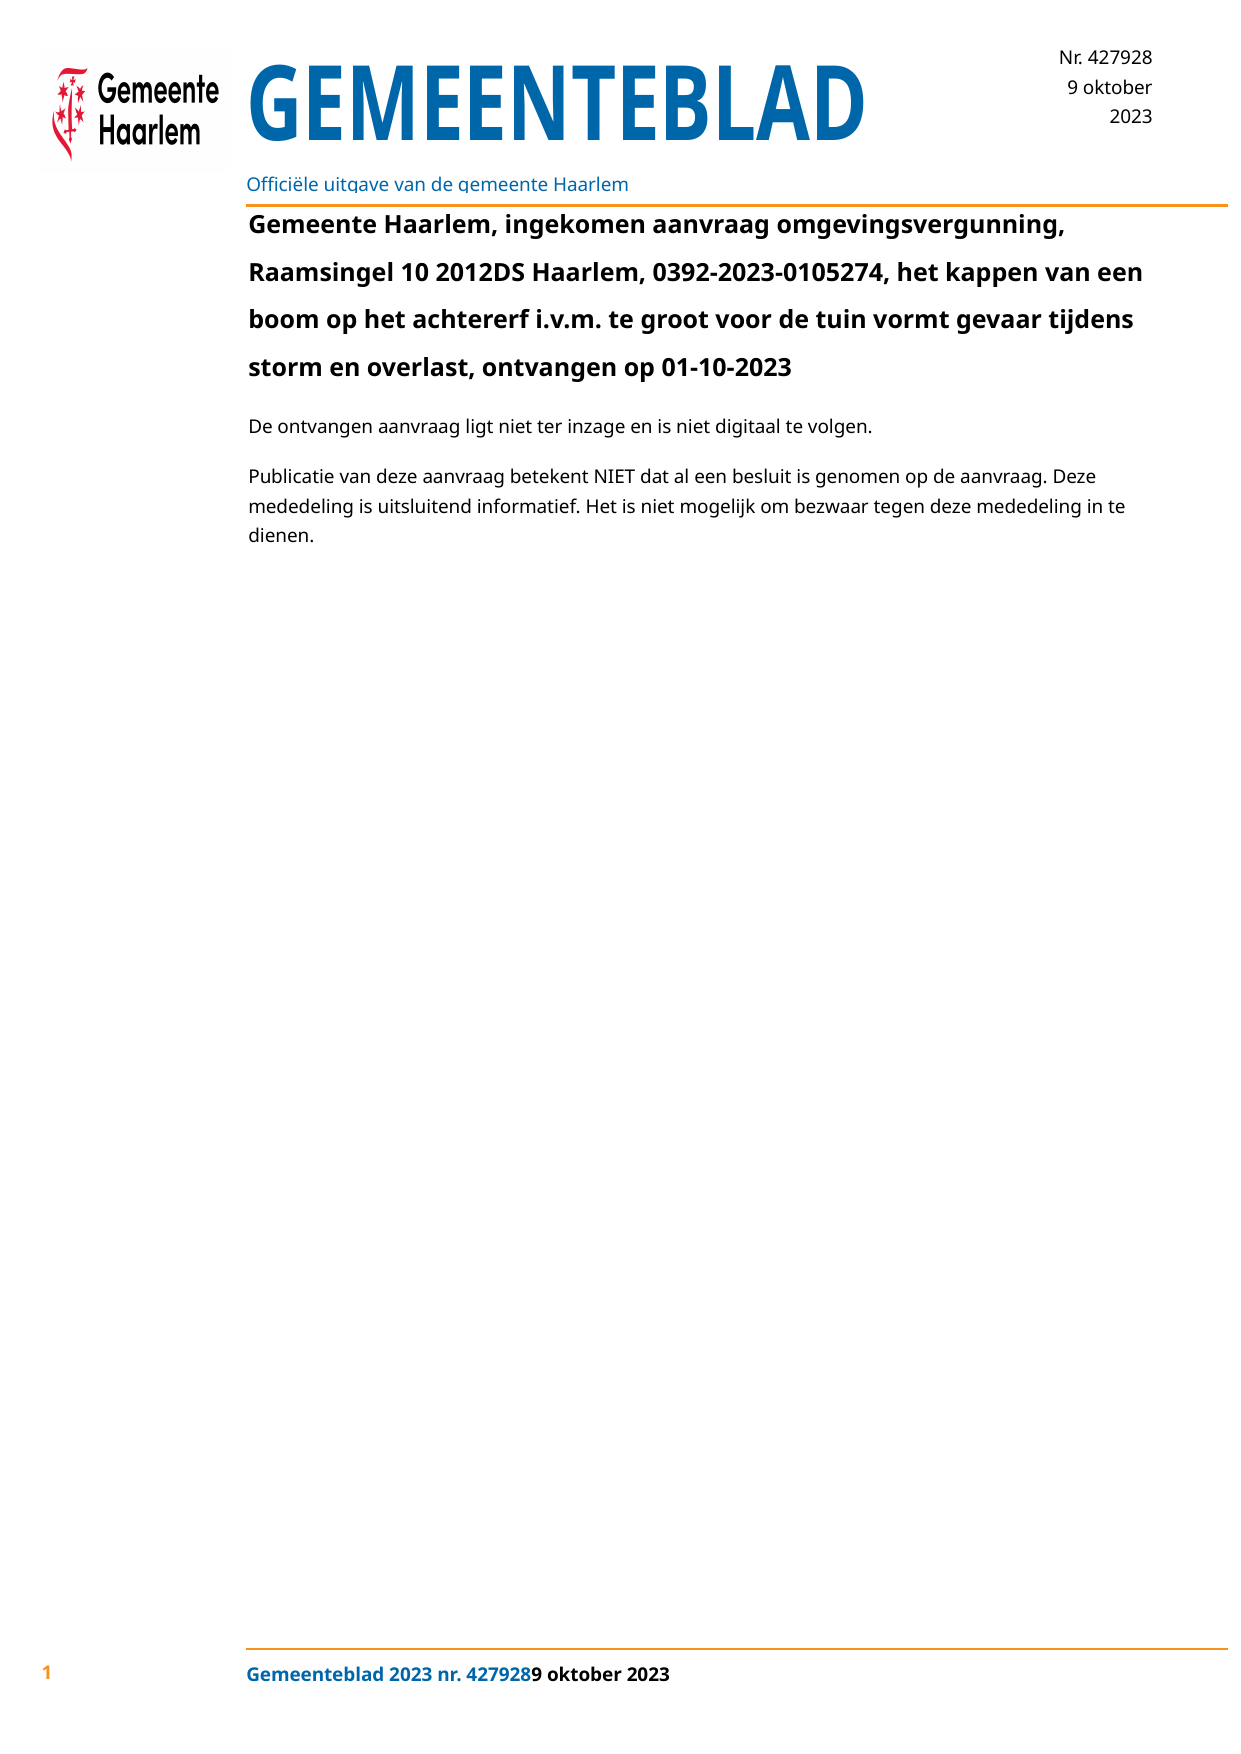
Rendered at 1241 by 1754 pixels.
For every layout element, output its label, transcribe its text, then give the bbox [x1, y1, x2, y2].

text De ontvangen aanvraag ligt niet ter inzage en is niet digitaal te volgen. [248, 413, 1152, 439]
text Gemeente Haarlem, ingekomen aanvraag omgevingsvergunning, Raamsingel 10 2012DS Haarlem, 0392-2023-0105274, het kappen van een boom op het achtererf i.v.m. te groot voor de tuin vormt gevaar tijdens storm en overlast, ontvangen op 01-10-2023 [248, 207, 1152, 384]
text Publicatie van deze aanvraag betekent NIET dat al een besluit is genomen op de aanvraag. Deze mededeling is uitsluitend informatief. Het is niet mogelijk om bezwaar tegen deze mededeling in te dienen. [248, 463, 1152, 548]
picture [41, 47, 231, 172]
